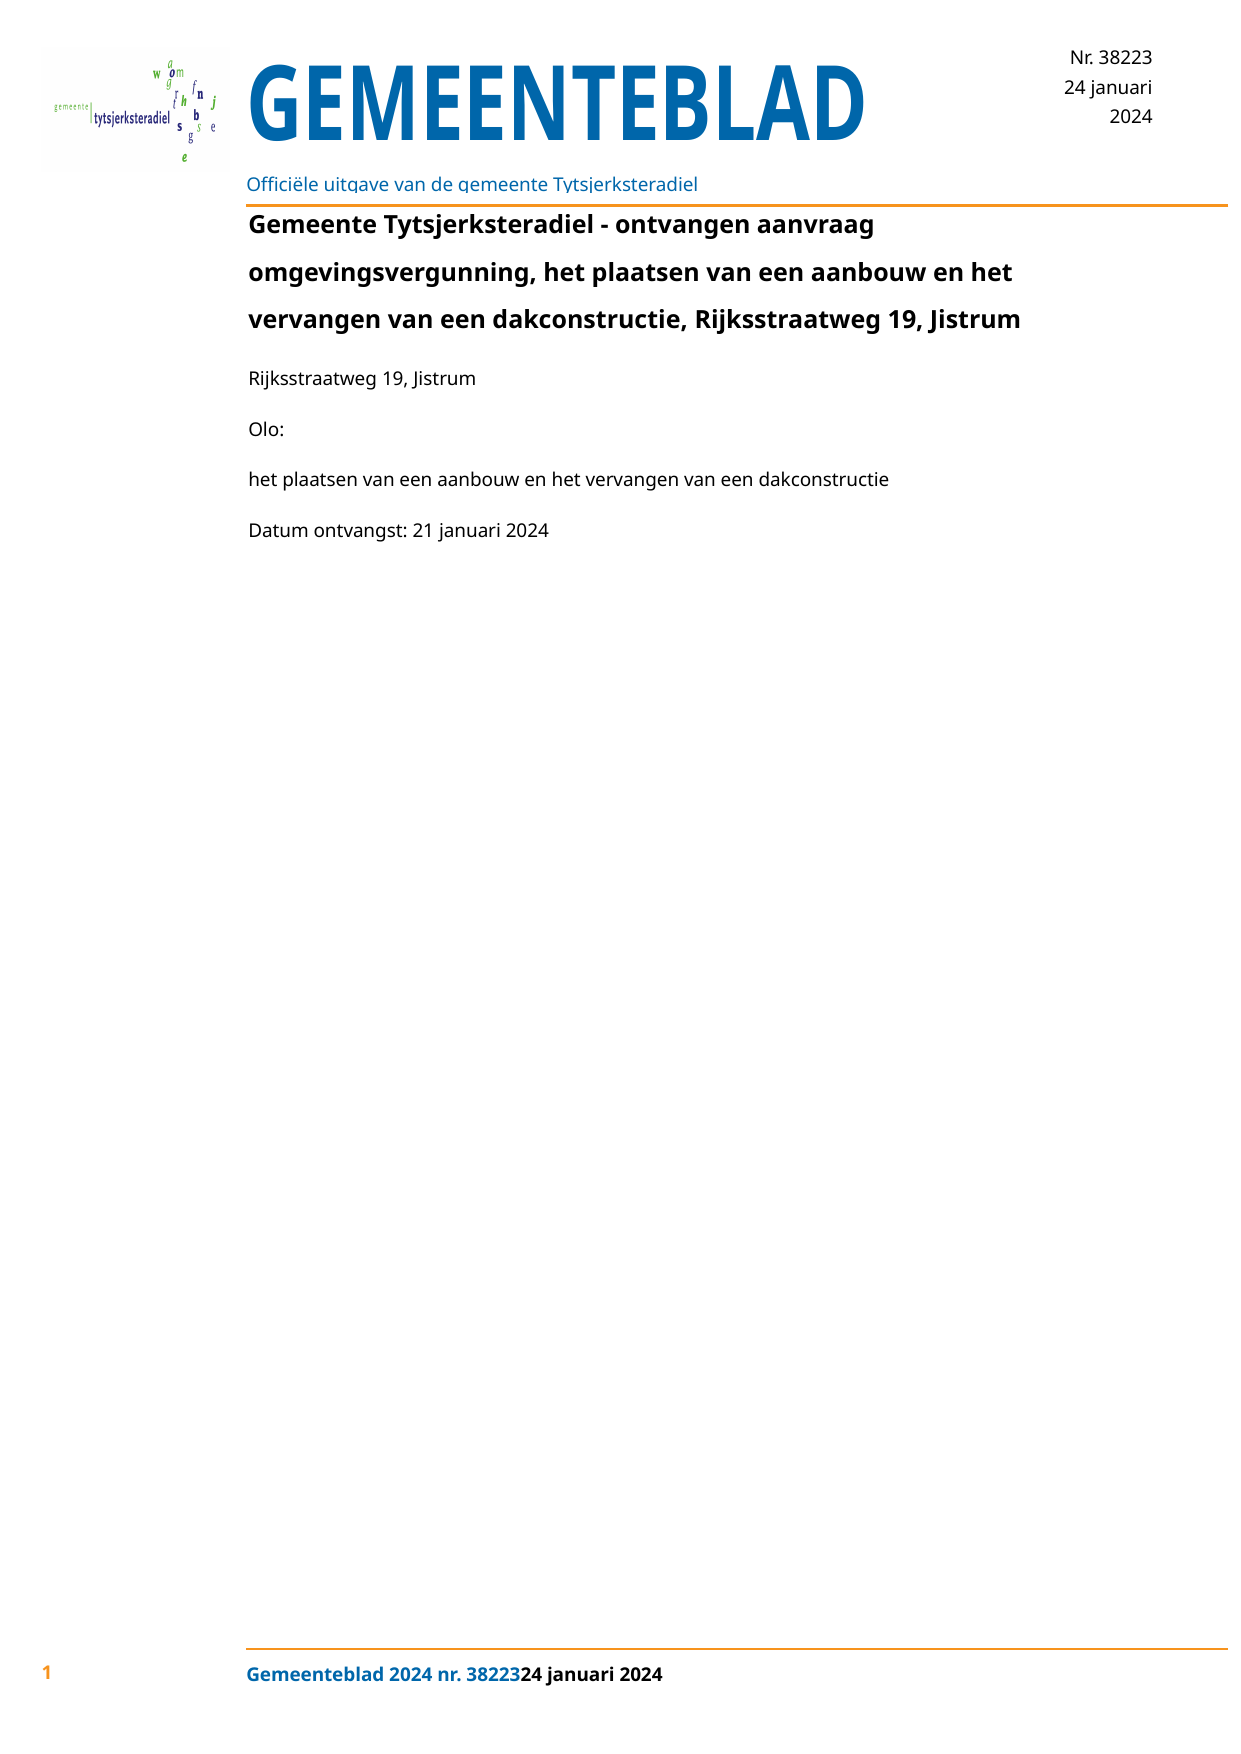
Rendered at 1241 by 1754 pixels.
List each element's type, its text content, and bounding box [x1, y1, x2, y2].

text Gemeente Tytsjerksteradiel - ontvangen aanvraag omgevingsvergunning, het plaatsen van een aanbouw en het vervangen van een dakconstructie, Rijksstraatweg 19, Jistrum [248, 207, 1152, 336]
picture [41, 47, 231, 172]
text Rijksstraatweg 19, Jistrum [248, 366, 1152, 391]
text Olo: [248, 416, 1152, 442]
text het plaatsen van een aanbouw en het vervangen van een dakconstructie [248, 466, 1152, 492]
text Datum ontvangst: 21 januari 2024 [248, 517, 1152, 542]
